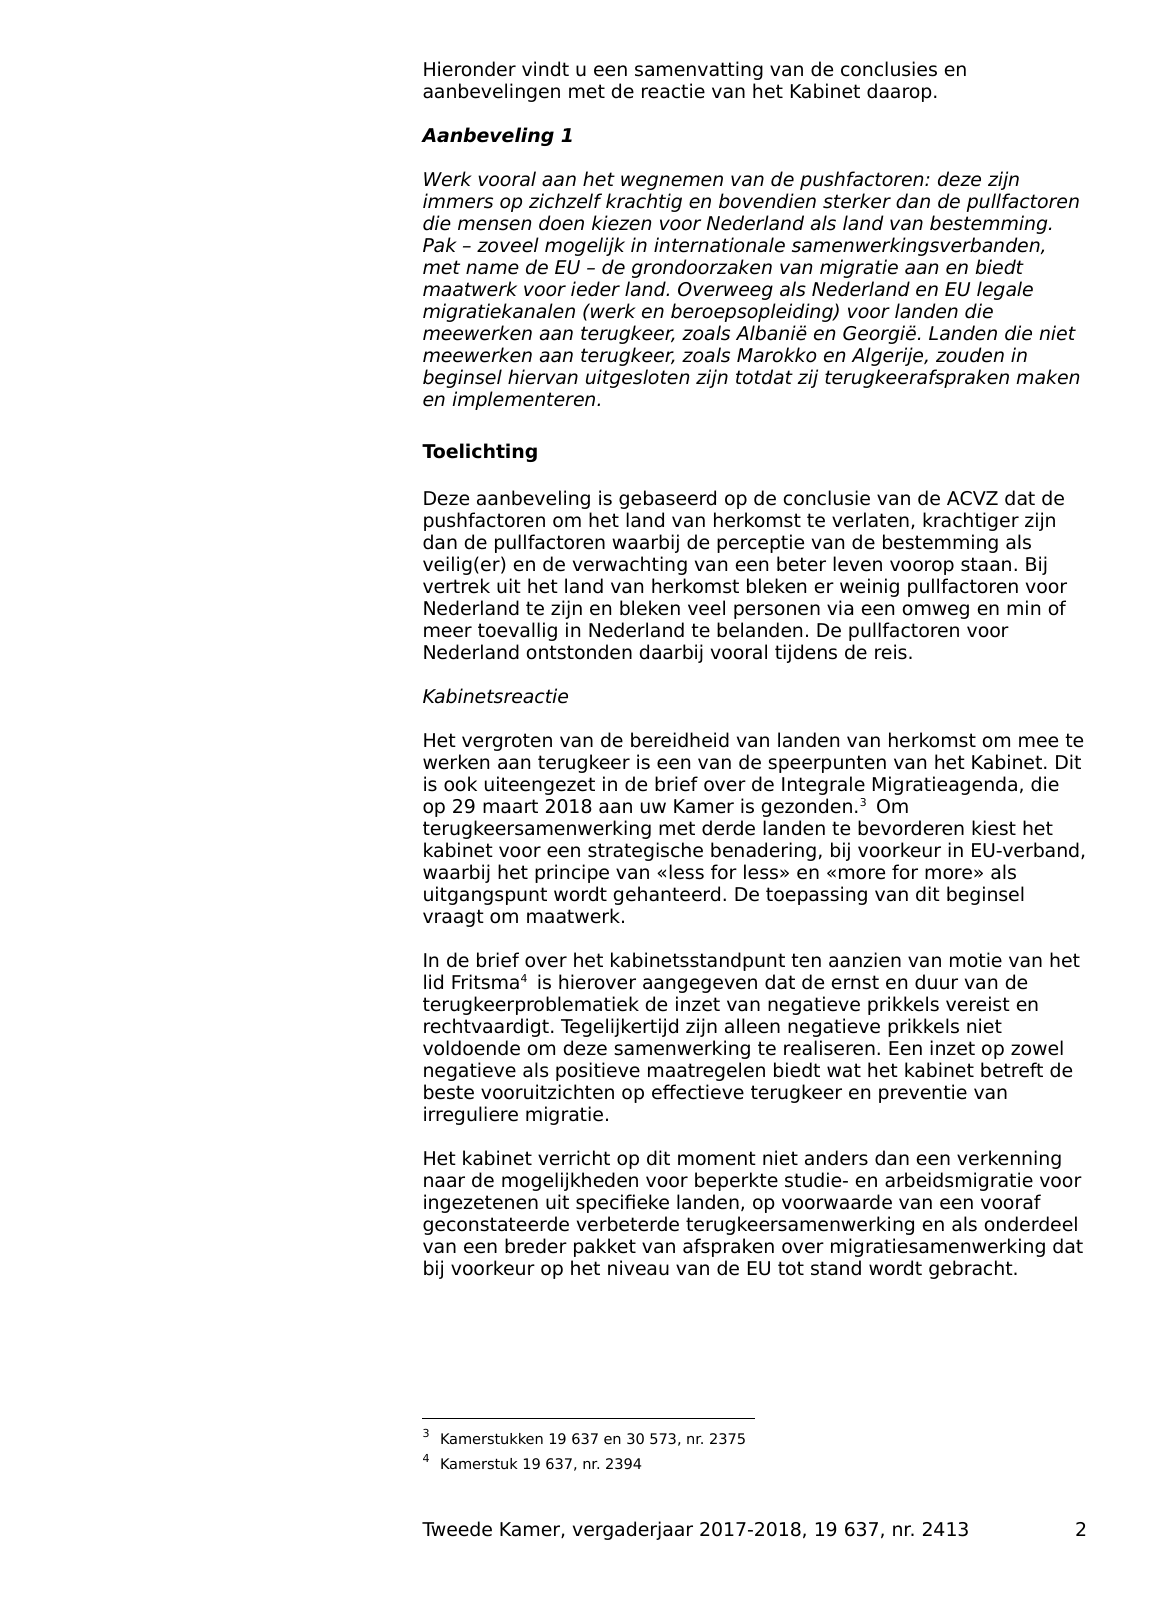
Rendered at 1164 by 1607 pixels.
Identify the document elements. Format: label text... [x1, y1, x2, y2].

subtitle Kabinetsreactie [422, 686, 1087, 708]
text Het vergroten van de bereidheid van landen van herkomst om mee te werken aan terugkeer is een van de speerpunten van het Kabinet. Dit is ook uiteengezet in de brief over de Integrale Migratieagenda, die op 29 maart 2018 aan uw Kamer is gezonden. Om terugkeersamenwerking met derde landen te bevorderen kiest het kabinet voor een strategische benadering, bij voorkeur in EU-verband, waarbij het principe van «less for less» en «more for more» als uitgangspunt wordt gehanteerd. De toepassing van dit beginsel vraagt om maatwerk. [422, 730, 1087, 928]
subtitle Toelichting [422, 441, 1087, 463]
text Het kabinet verricht op dit moment niet anders dan een verkenning naar de mogelijkheden voor beperkte studie- en arbeidsmigratie voor ingezetenen uit specifieke landen, op voorwaarde van een vooraf geconstateerde verbeterde terugkeersamenwerking en als onderdeel van een breder pakket van afspraken over migratiesamenwerking dat bij voorkeur op het niveau van de EU tot stand wordt gebracht. [422, 1148, 1087, 1280]
subtitle Aanbeveling 1 [422, 125, 1087, 147]
text In de brief over het kabinetsstandpunt ten aanzien van motie van het lid Fritsma is hierover aangegeven dat de ernst en duur van de terugkeerproblematiek de inzet van negatieve prikkels vereist en rechtvaardigt. Tegelijkertijd zijn alleen negatieve prikkels niet voldoende om deze samenwerking te realiseren. Een inzet op zowel negatieve als positieve maatregelen biedt wat het kabinet betreft de beste vooruitzichten op effectieve terugkeer en preventie van irreguliere migratie. [422, 950, 1087, 1126]
text Hieronder vindt u een samenvatting van de conclusies en aanbevelingen met de reactie van het Kabinet daarop. [422, 59, 1087, 103]
text Kamerstukken 19 637 en 30 573, nr. 2375 [422, 1427, 1087, 1449]
text Werk vooral aan het wegnemen van de pushfactoren: deze zijn immers op zichzelf krachtig en bovendien sterker dan de pullfactoren die mensen doen kiezen voor Nederland als land van bestemming. Pak – zoveel mogelijk in internationale samenwerkingsverbanden, met name de EU – de grondoorzaken van migratie aan en biedt maatwerk voor ieder land. Overweeg als Nederland en EU legale migratiekanalen (werk en beroepsopleiding) voor landen die meewerken aan terugkeer, zoals Albanië en Georgië. Landen die niet meewerken aan terugkeer, zoals Marokko en Algerije, zouden in beginsel hiervan uitgesloten zijn totdat zij terugkeerafspraken maken en implementeren. [422, 169, 1087, 411]
text Kamerstuk 19 637, nr. 2394 [422, 1452, 1087, 1474]
text Deze aanbeveling is gebaseerd op de conclusie van de ACVZ dat de pushfactoren om het land van herkomst te verlaten, krachtiger zijn dan de pullfactoren waarbij de perceptie van de bestemming als veilig(er) en de verwachting van een beter leven voorop staan. Bij vertrek uit het land van herkomst bleken er weinig pullfactoren voor Nederland te zijn en bleken veel personen via een omweg en min of meer toevallig in Nederland te belanden. De pullfactoren voor Nederland ontstonden daarbij vooral tijdens de reis. [422, 488, 1087, 664]
